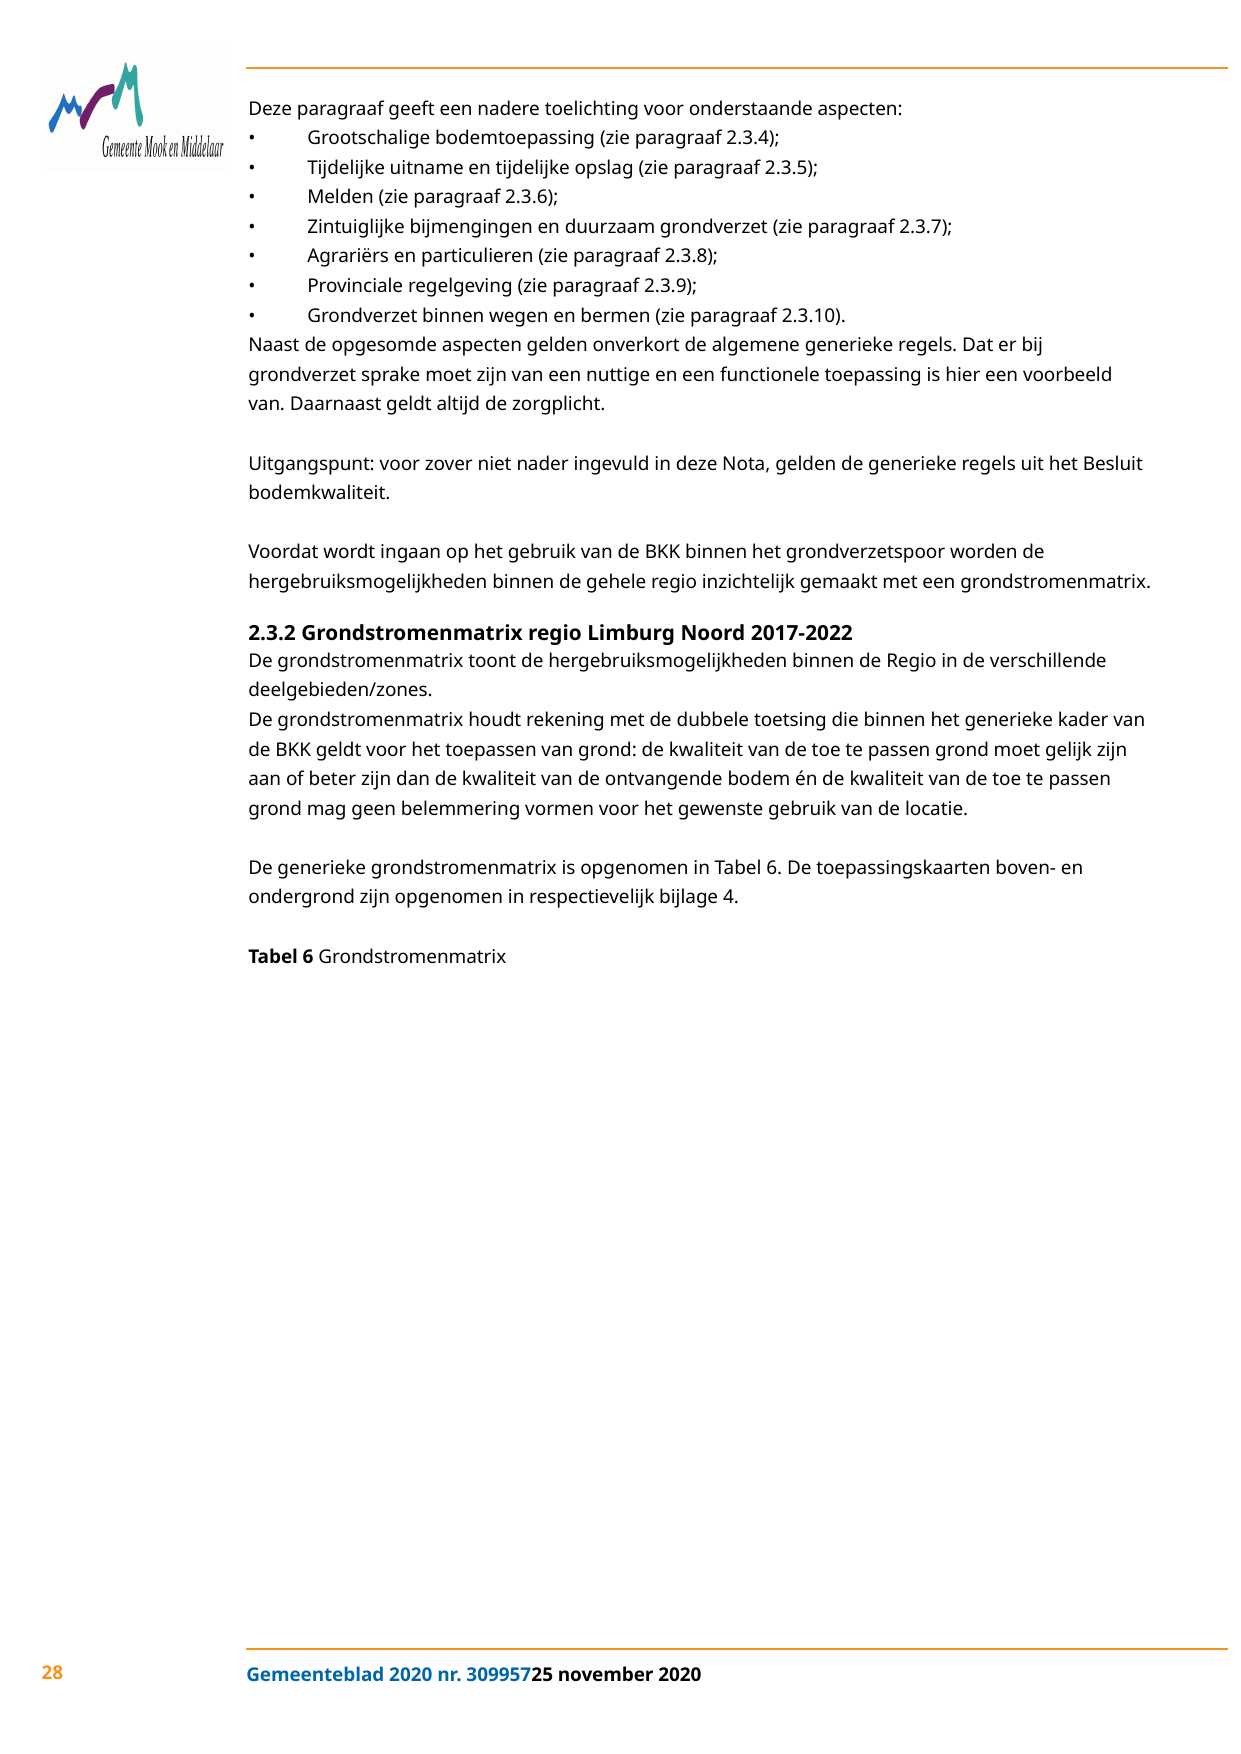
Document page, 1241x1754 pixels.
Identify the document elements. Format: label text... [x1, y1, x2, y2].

text Deze paragraaf geeft een nadere toelichting voor onderstaande aspecten: [248, 95, 1152, 121]
list Grootschalige bodemtoepassing (zie paragraaf 2.3.4); [248, 124, 1152, 150]
list Tijdelijke uitname en tijdelijke opslag (zie paragraaf 2.3.5); [248, 154, 1152, 180]
text Tabel 6 Grondstromenmatrix [248, 943, 1152, 968]
text Voordat wordt ingaan op het gebruik van de BKK binnen het grondverzetspoor worden de hergebruiksmogelijkheden binnen de gehele regio inzichtelijk gemaakt met een grondstromenmatrix. [248, 538, 1152, 594]
picture [41, 47, 231, 172]
text De generieke grondstromenmatrix is opgenomen in Tabel 6. De toepassingskaarten boven- en ondergrond zijn opgenomen in respectievelijk bijlage 4. [248, 854, 1152, 909]
text Uitgangspunt: voor zover niet nader ingevuld in deze Nota, gelden de generieke regels uit het Besluit bodemkwaliteit. [248, 450, 1152, 505]
list Agrariërs en particulieren (zie paragraaf 2.3.8); [248, 243, 1152, 268]
list Zintuiglijke bijmengingen en duurzaam grondverzet (zie paragraaf 2.3.7); [248, 213, 1152, 239]
text De grondstromenmatrix toont de hergebruiksmogelijkheden binnen de Regio in de verschillende deelgebieden/zones. [248, 647, 1152, 702]
list Grondverzet binnen wegen en bermen (zie paragraaf 2.3.10). [248, 302, 1152, 328]
text De grondstromenmatrix houdt rekening met de dubbele toetsing die binnen het generieke kader van de BKK geldt voor het toepassen van grond: de kwaliteit van de toe te passen grond moet gelijk zijn aan of beter zijn dan de kwaliteit van de ontvangende bodem én de kwaliteit van de toe te passen grond mag geen belemmering vormen voor het gewenste gebruik van de locatie. [248, 706, 1152, 821]
text Naast de opgesomde aspecten gelden onverkort de algemene generieke regels. Dat er bij grondverzet sprake moet zijn van een nuttige en een functionele toepassing is hier een voorbeeld van. Daarnaast geldt altijd de zorgplicht. [248, 331, 1152, 416]
list Provinciale regelgeving (zie paragraaf 2.3.9); [248, 272, 1152, 298]
list Melden (zie paragraaf 2.3.6); [248, 183, 1152, 209]
text 2.3.2 Grondstromenmatrix regio Limburg Noord 2017-2022 [248, 618, 1152, 647]
